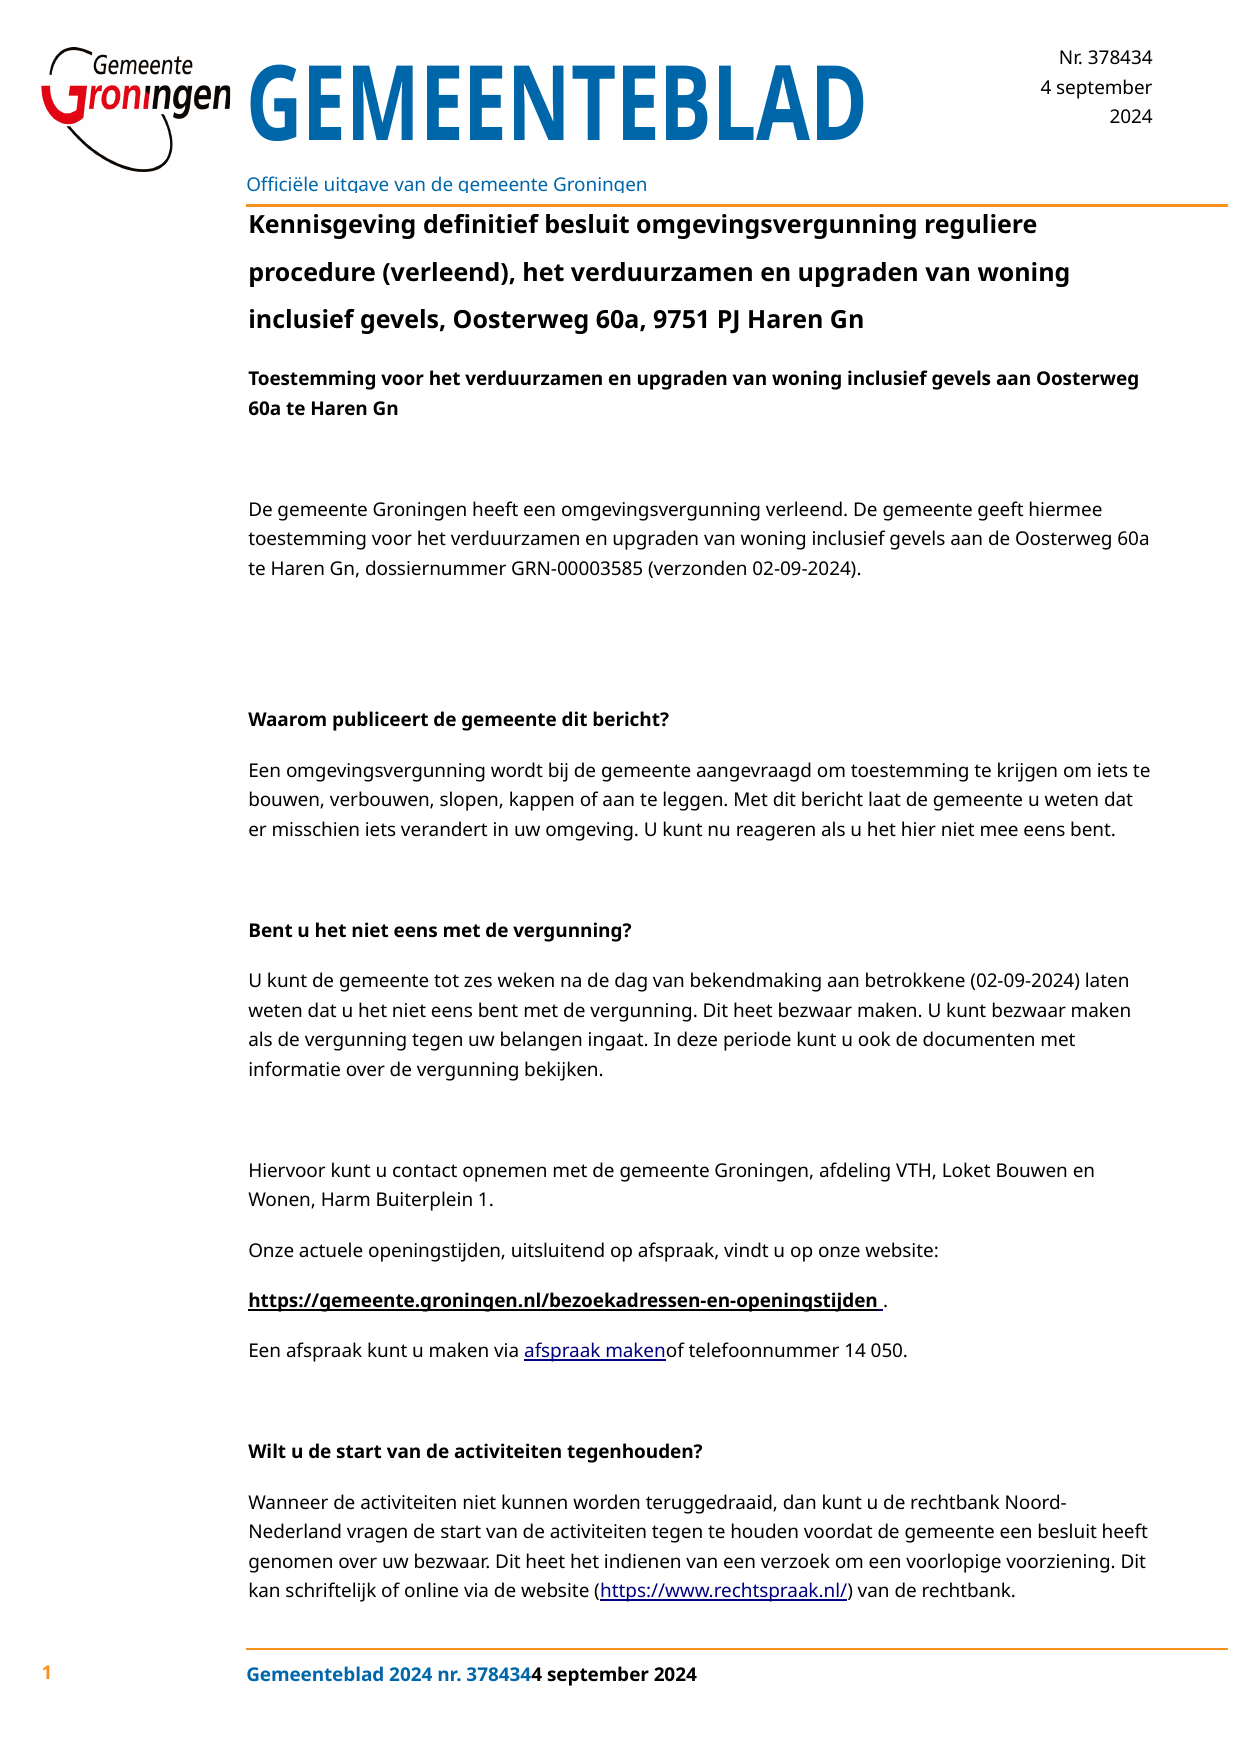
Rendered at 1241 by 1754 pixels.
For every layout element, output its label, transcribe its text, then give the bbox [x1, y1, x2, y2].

text Onze actuele openingstijden, uitsluitend op afspraak, vindt u op onze website: [248, 1237, 1152, 1262]
text Wanneer de activiteiten niet kunnen worden teruggedraaid, dan kunt u de rechtbank Noord-Nederland vragen de start van de activiteiten tegen te houden voordat de gemeente een besluit heeft genomen over uw bezwaar. Dit heet het indienen van een verzoek om een voorlopige voorziening. Dit kan schriftelijk of online via de website (https://www.rechtspraak.nl/) van de rechtbank. [248, 1489, 1152, 1603]
text https://gemeente.groningen.nl/bezoekadressen-en-openingstijden . [248, 1287, 1152, 1313]
text De gemeente Groningen heeft een omgevingsvergunning verleend. De gemeente geeft hiermee toestemming voor het verduurzamen en upgraden van woning inclusief gevels aan de Oosterweg 60a te Haren Gn, dossiernummer GRN-00003585 (verzonden 02-09-2024). [248, 496, 1152, 581]
text Een omgevingsvergunning wordt bij de gemeente aangevraagd om toestemming te krijgen om iets te bouwen, verbouwen, slopen, kappen of aan te leggen. Met dit bericht laat de gemeente u weten dat er misschien iets verandert in uw omgeving. U kunt nu reageren als u het hier niet mee eens bent. [248, 757, 1152, 842]
text Een afspraak kunt u maken via afspraak makenof telefoonnummer 14 050. [248, 1338, 1152, 1363]
text Waarom publiceert de gemeente dit bericht? [248, 706, 1152, 732]
text Wilt u de start van de activiteiten tegenhouden? [248, 1438, 1152, 1464]
text Hiervoor kunt u contact opnemen met de gemeente Groningen, afdeling VTH, Loket Bouwen en Wonen, Harm Buiterplein 1. [248, 1157, 1152, 1212]
text Toestemming voor het verduurzamen en upgraden van woning inclusief gevels aan Oosterweg 60a te Haren Gn [248, 366, 1152, 421]
picture [41, 47, 231, 172]
text Bent u het niet eens met de vergunning? [248, 917, 1152, 942]
text Kennisgeving definitief besluit omgevingsvergunning reguliere procedure (verleend), het verduurzamen en upgraden van woning inclusief gevels, Oosterweg 60a, 9751 PJ Haren Gn [248, 207, 1152, 336]
text U kunt de gemeente tot zes weken na de dag van bekendmaking aan betrokkene (02-09-2024) laten weten dat u het niet eens bent met de vergunning. Dit heet bezwaar maken. U kunt bezwaar maken als de vergunning tegen uw belangen ingaat. In deze periode kunt u ook de documenten met informatie over de vergunning bekijken. [248, 967, 1152, 1082]
